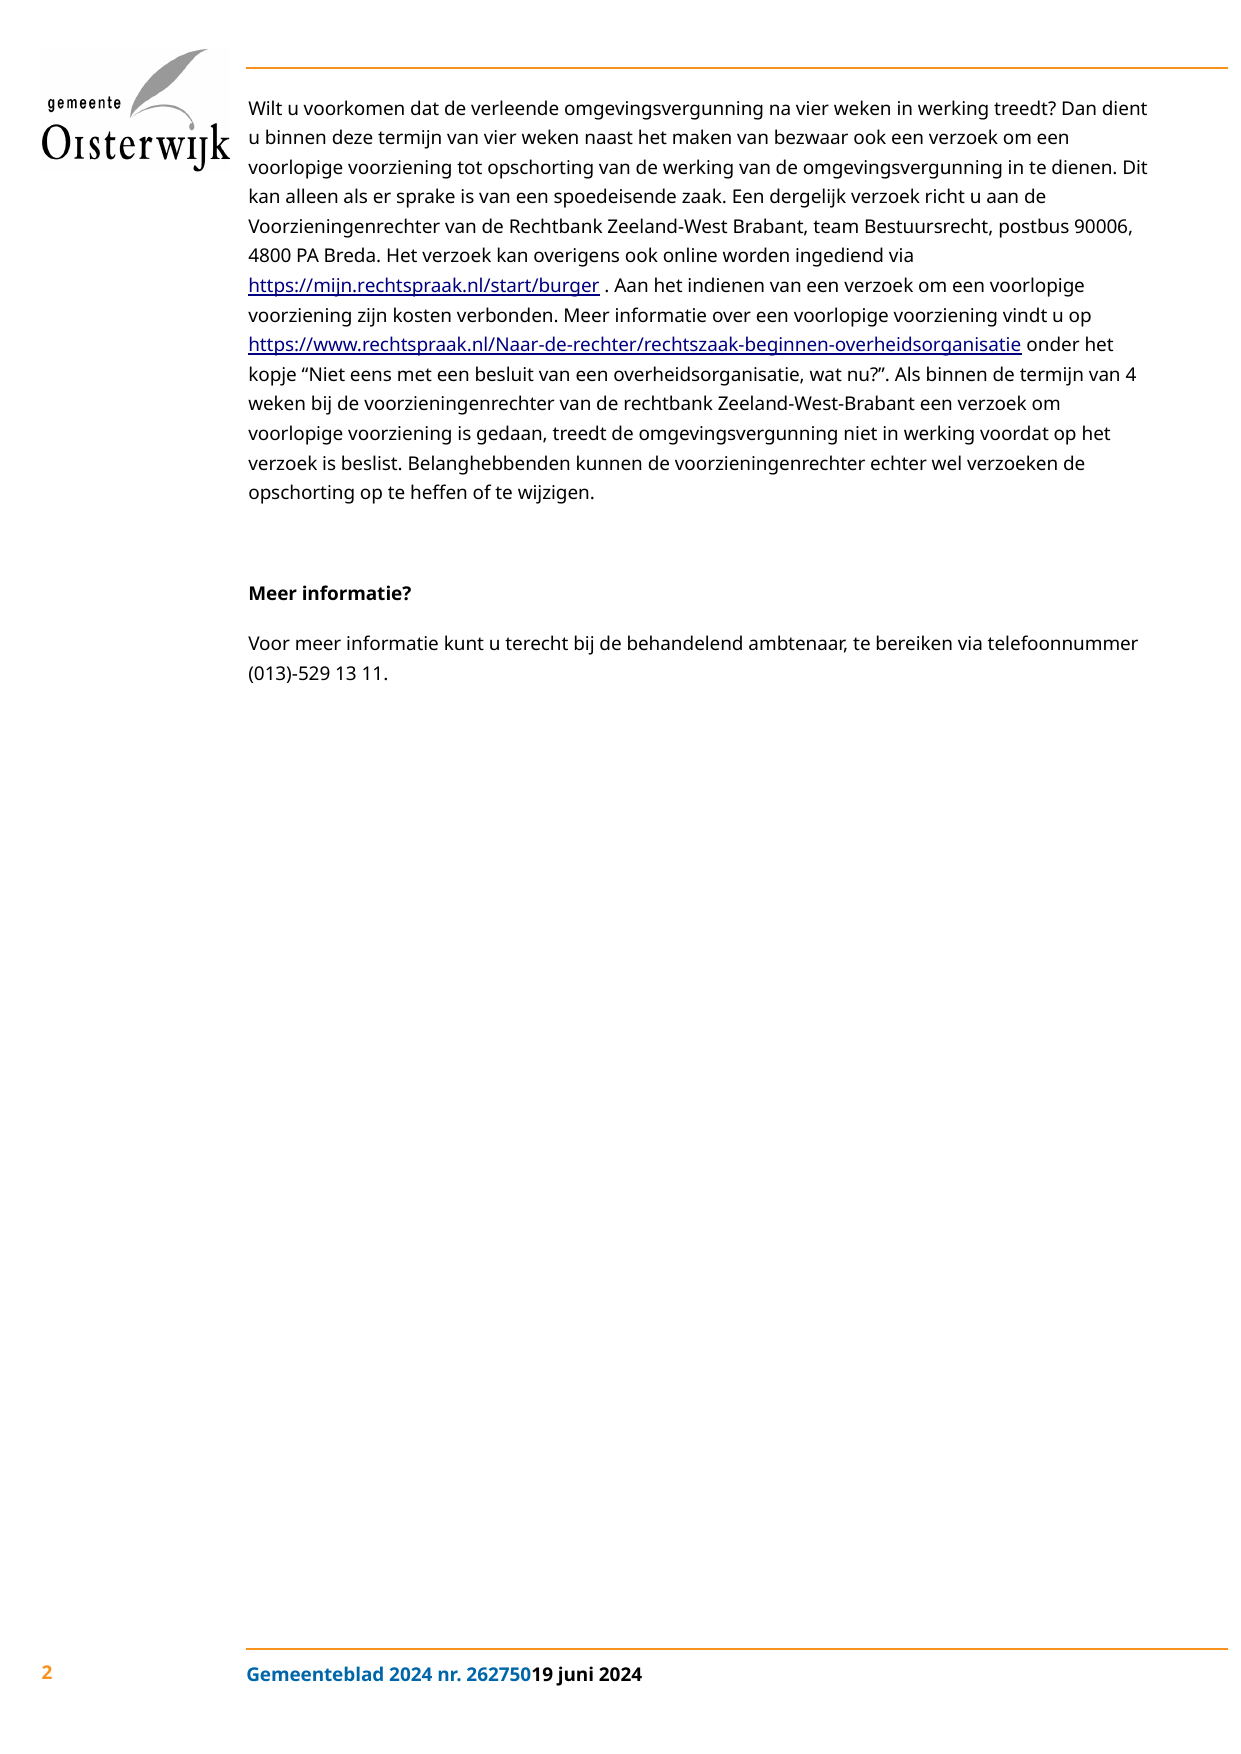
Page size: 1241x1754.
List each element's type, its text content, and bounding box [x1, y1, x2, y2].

picture [41, 47, 231, 172]
text Voor meer informatie kunt u terecht bij de behandelend ambtenaar, te bereiken via telefoonnummer (013)-529 13 11. [248, 631, 1152, 686]
text Wilt u voorkomen dat de verleende omgevingsvergunning na vier weken in werking treedt? Dan dient u binnen deze termijn van vier weken naast het maken van bezwaar ook een verzoek om een voorlopige voorziening tot opschorting van de werking van de omgevingsvergunning in te dienen. Dit kan alleen als er sprake is van een spoedeisende zaak. Een dergelijk verzoek richt u aan de Voorzieningenrechter van de Rechtbank Zeeland-West Brabant, team Bestuursrecht, postbus 90006, 4800 PA Breda. Het verzoek kan overigens ook online worden ingediend via https://mijn.rechtspraak.nl/start/burger . Aan het indienen van een verzoek om een voorlopige voorziening zijn kosten verbonden. Meer informatie over een voorlopige voorziening vindt u op https://www.rechtspraak.nl/Naar-de-rechter/rechtszaak-beginnen-overheidsorganisatie onder het kopje “Niet eens met een besluit van een overheidsorganisatie, wat nu?”. Als binnen de termijn van 4 weken bij de voorzieningenrechter van de rechtbank Zeeland-West-Brabant een verzoek om voorlopige voorziening is gedaan, treedt de omgevingsvergunning niet in werking voordat op het verzoek is beslist. Belanghebbenden kunnen de voorzieningenrechter echter wel verzoeken de opschorting op te heffen of te wijzigen. [248, 95, 1152, 505]
text Meer informatie? [248, 580, 1152, 606]
